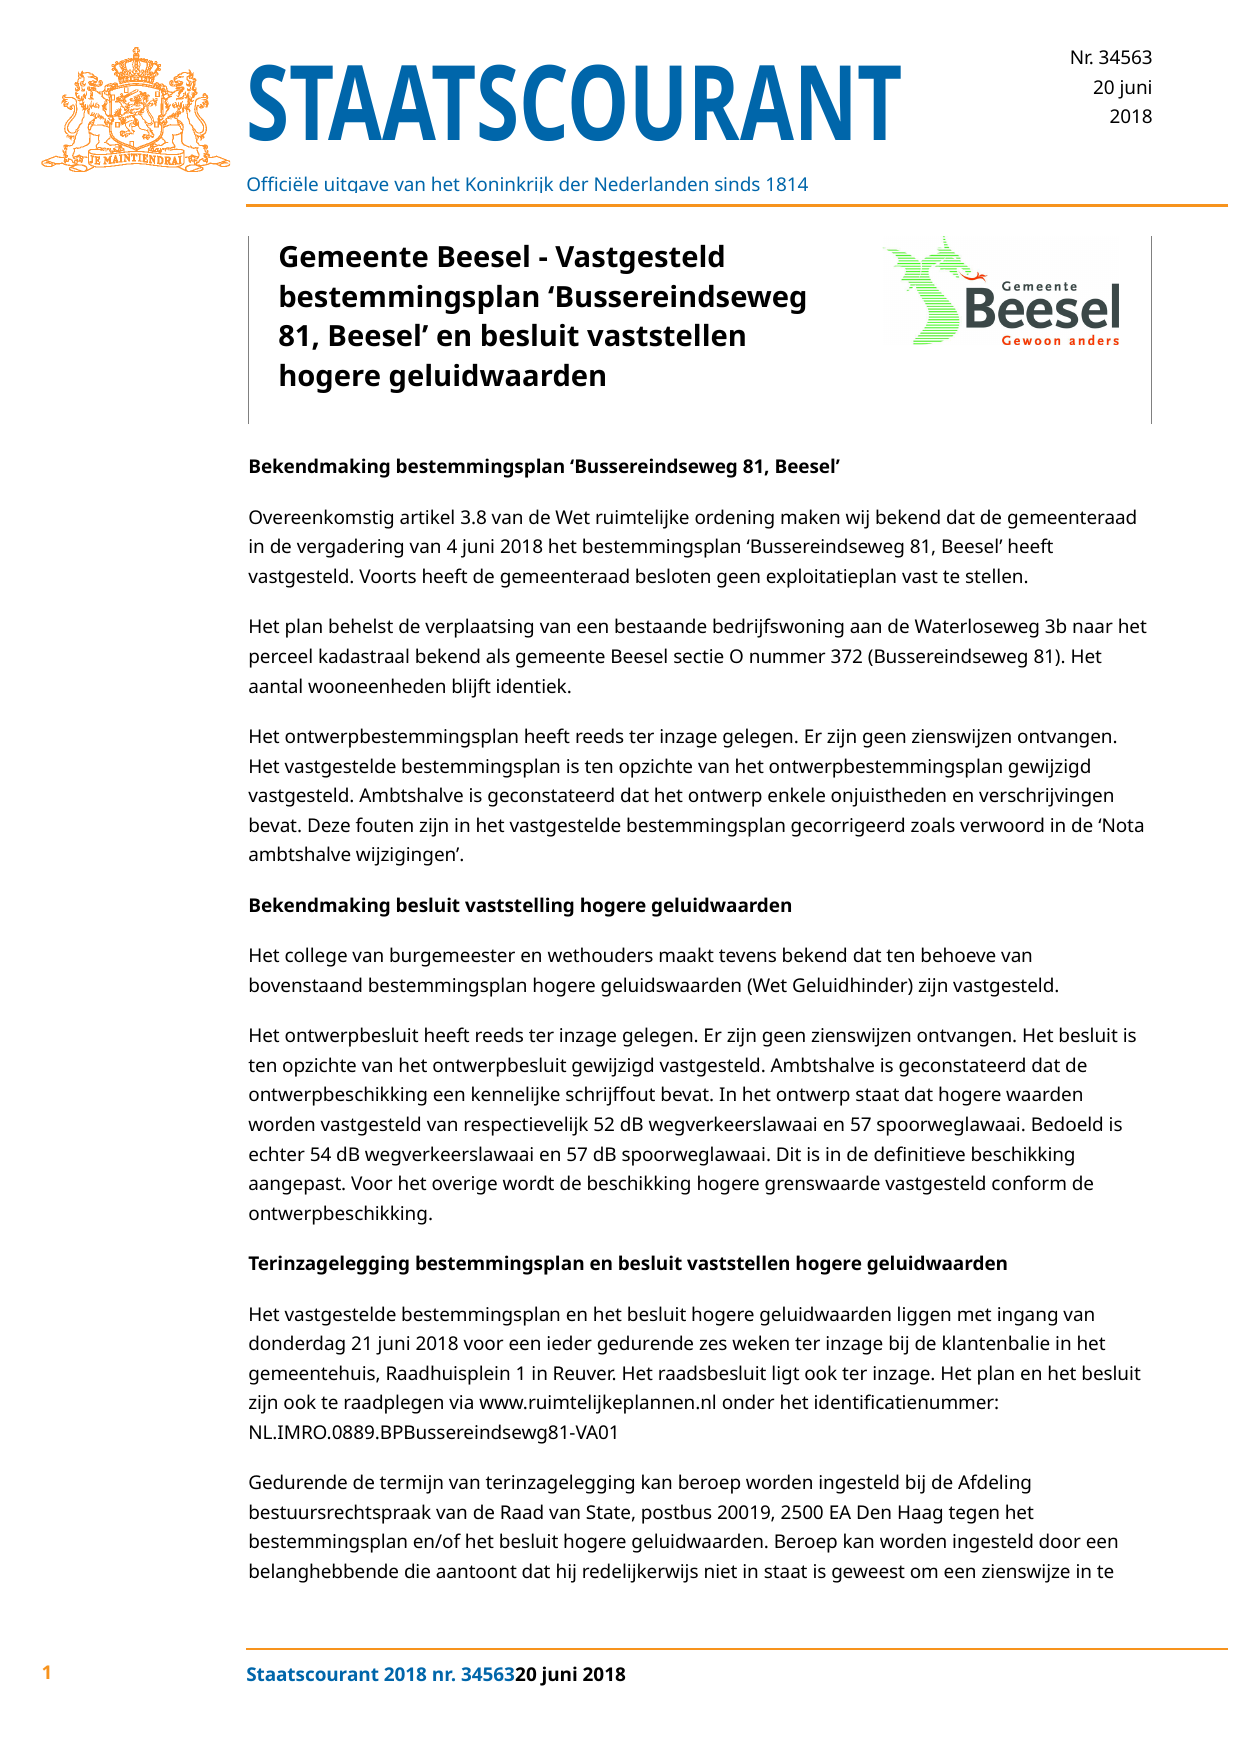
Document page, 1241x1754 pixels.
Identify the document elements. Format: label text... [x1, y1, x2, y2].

text Gedurende de termijn van terinzagelegging kan beroep worden ingesteld bij de Afdeling bestuursrechtspraak van de Raad van State, postbus 20019, 2500 EA Den Haag tegen het bestemmingsplan en/of het besluit hogere geluidwaarden. Beroep kan worden ingesteld door een belanghebbende die aantoont dat hij redelijkerwijs niet in staat is geweest om een zienswijze in te [248, 1469, 1152, 1584]
text Bekendmaking bestemmingsplan ‘Bussereindseweg 81, Beesel’ [248, 454, 1152, 479]
picture [41, 47, 231, 172]
text Het vastgestelde bestemmingsplan en het besluit hogere geluidwaarden liggen met ingang van donderdag 21 juni 2018 voor een ieder gedurende zes weken ter inzage bij de klantenbalie in het gemeentehuis, Raadhuisplein 1 in Reuver. Het raadsbesluit ligt ook ter inzage. Het plan en het besluit zijn ook te raadplegen via www.ruimtelijkeplannen.nl onder het identificatienummer: NL.IMRO.0889.BPBussereindsewg81-VA01 [248, 1301, 1152, 1445]
table_header Gemeente Beesel - Vastgesteld bestemmingsplan ‘Bussereindseweg 81, Beesel’ en besluit vaststellen hogere geluidwaarden [249, 236, 850, 424]
text Het ontwerpbestemmingsplan heeft reeds ter inzage gelegen. Er zijn geen zienswijzen ontvangen. Het vastgestelde bestemmingsplan is ten opzichte van het ontwerpbestemmingsplan gewijzigd vastgesteld. Ambtshalve is geconstateerd dat het ontwerp enkele onjuistheden en verschrijvingen bevat. Deze fouten zijn in het vastgestelde bestemmingsplan gecorrigeerd zoals verwoord in de ‘Nota ambtshalve wijzigingen’. [248, 723, 1152, 867]
text Bekendmaking besluit vaststelling hogere geluidwaarden [248, 892, 1152, 918]
table_header [850, 236, 1151, 424]
text Het ontwerpbesluit heeft reeds ter inzage gelegen. Er zijn geen zienswijzen ontvangen. Het besluit is ten opzichte van het ontwerpbesluit gewijzigd vastgesteld. Ambtshalve is geconstateerd dat de ontwerpbeschikking een kennelijke schrijffout bevat. In het ontwerp staat dat hogere waarden worden vastgesteld van respectievelijk 52 dB wegverkeerslawaai en 57 spoorweglawaai. Bedoeld is echter 54 dB wegverkeerslawaai en 57 dB spoorweglawaai. Dit is in de definitieve beschikking aangepast. Voor het overige wordt de beschikking hogere grenswaarde vastgesteld conform de ontwerpbeschikking. [248, 1022, 1152, 1226]
picture [882, 236, 1119, 345]
text Het plan behelst de verplaatsing van een bestaande bedrijfswoning aan de Waterloseweg 3b naar het perceel kadastraal bekend als gemeente Beesel sectie O nummer 372 (Bussereindseweg 81). Het aantal wooneenheden blijft identiek. [248, 614, 1152, 698]
text Terinzagelegging bestemmingsplan en besluit vaststellen hogere geluidwaarden [248, 1250, 1152, 1276]
text Overeenkomstig artikel 3.8 van de Wet ruimtelijke ordening maken wij bekend dat de gemeenteraad in de vergadering van 4 juni 2018 het bestemmingsplan ‘Bussereindseweg 81, Beesel’ heeft vastgesteld. Voorts heeft de gemeenteraad besloten geen exploitatieplan vast te stellen. [248, 504, 1152, 589]
text Het college van burgemeester en wethouders maakt tevens bekend dat ten behoeve van bovenstaand bestemmingsplan hogere geluidswaarden (Wet Geluidhinder) zijn vastgesteld. [248, 942, 1152, 998]
